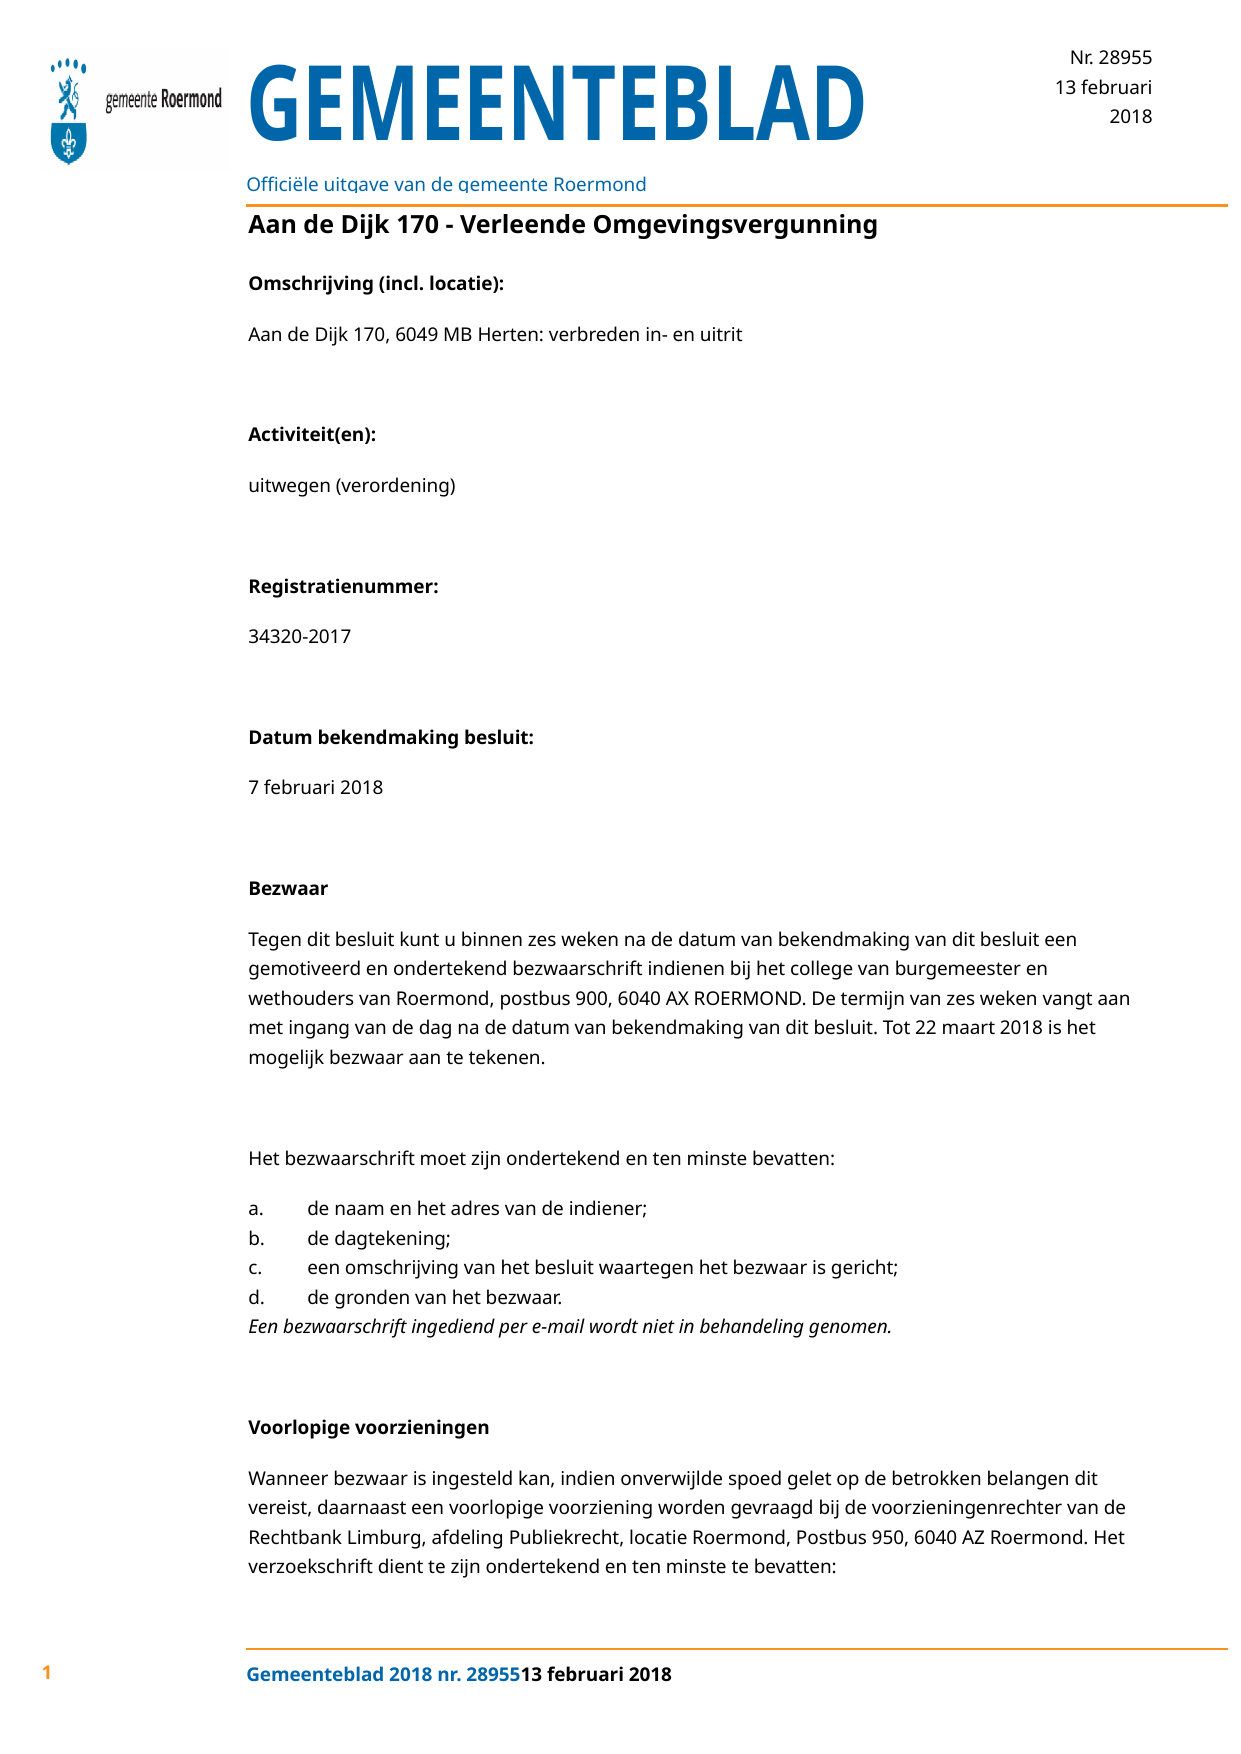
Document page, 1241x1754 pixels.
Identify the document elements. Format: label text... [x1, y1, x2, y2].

text Datum bekendmaking besluit: [248, 724, 1152, 750]
list een omschrijving van het besluit waartegen het bezwaar is gericht; [248, 1254, 1152, 1280]
text 7 februari 2018 [248, 774, 1152, 800]
text Voorlopige voorzieningen [248, 1414, 1152, 1440]
text Bezwaar [248, 875, 1152, 901]
list de gronden van het bezwaar. [248, 1284, 1152, 1310]
text Activiteit(en): [248, 422, 1152, 447]
text Aan de Dijk 170 - Verleende Omgevingsvergunning [248, 207, 1152, 241]
text Wanneer bezwaar is ingesteld kan, indien onverwijlde spoed gelet op de betrokken belangen dit vereist, daarnaast een voorlopige voorziening worden gevraagd bij de voorzieningenrechter van de Rechtbank Limburg, afdeling Publiekrecht, locatie Roermond, Postbus 950, 6040 AZ Roermond. Het verzoekschrift dient te zijn ondertekend en ten minste te bevatten: [248, 1465, 1152, 1579]
text 34320-2017 [248, 623, 1152, 649]
text Een bezwaarschrift ingediend per e-mail wordt niet in behandeling genomen. [248, 1314, 1152, 1339]
text Aan de Dijk 170, 6049 MB Herten: verbreden in- en uitrit [248, 321, 1152, 346]
text Registratienummer: [248, 573, 1152, 598]
text uitwegen (verordening) [248, 472, 1152, 498]
list de dagtekening; [248, 1225, 1152, 1251]
picture [41, 47, 231, 172]
text Tegen dit besluit kunt u binnen zes weken na de datum van bekendmaking van dit besluit een gemotiveerd en ondertekend bezwaarschrift indienen bij het college van burgemeester en wethouders van Roermond, postbus 900, 6040 AX ROERMOND. De termijn van zes weken vangt aan met ingang van de dag na de datum van bekendmaking van dit besluit. Tot 22 maart 2018 is het mogelijk bezwaar aan te tekenen. [248, 926, 1152, 1070]
text Omschrijving (incl. locatie): [248, 270, 1152, 296]
text Het bezwaarschrift moet zijn ondertekend en ten minste bevatten: [248, 1145, 1152, 1171]
list de naam en het adres van de indiener; [248, 1195, 1152, 1221]
